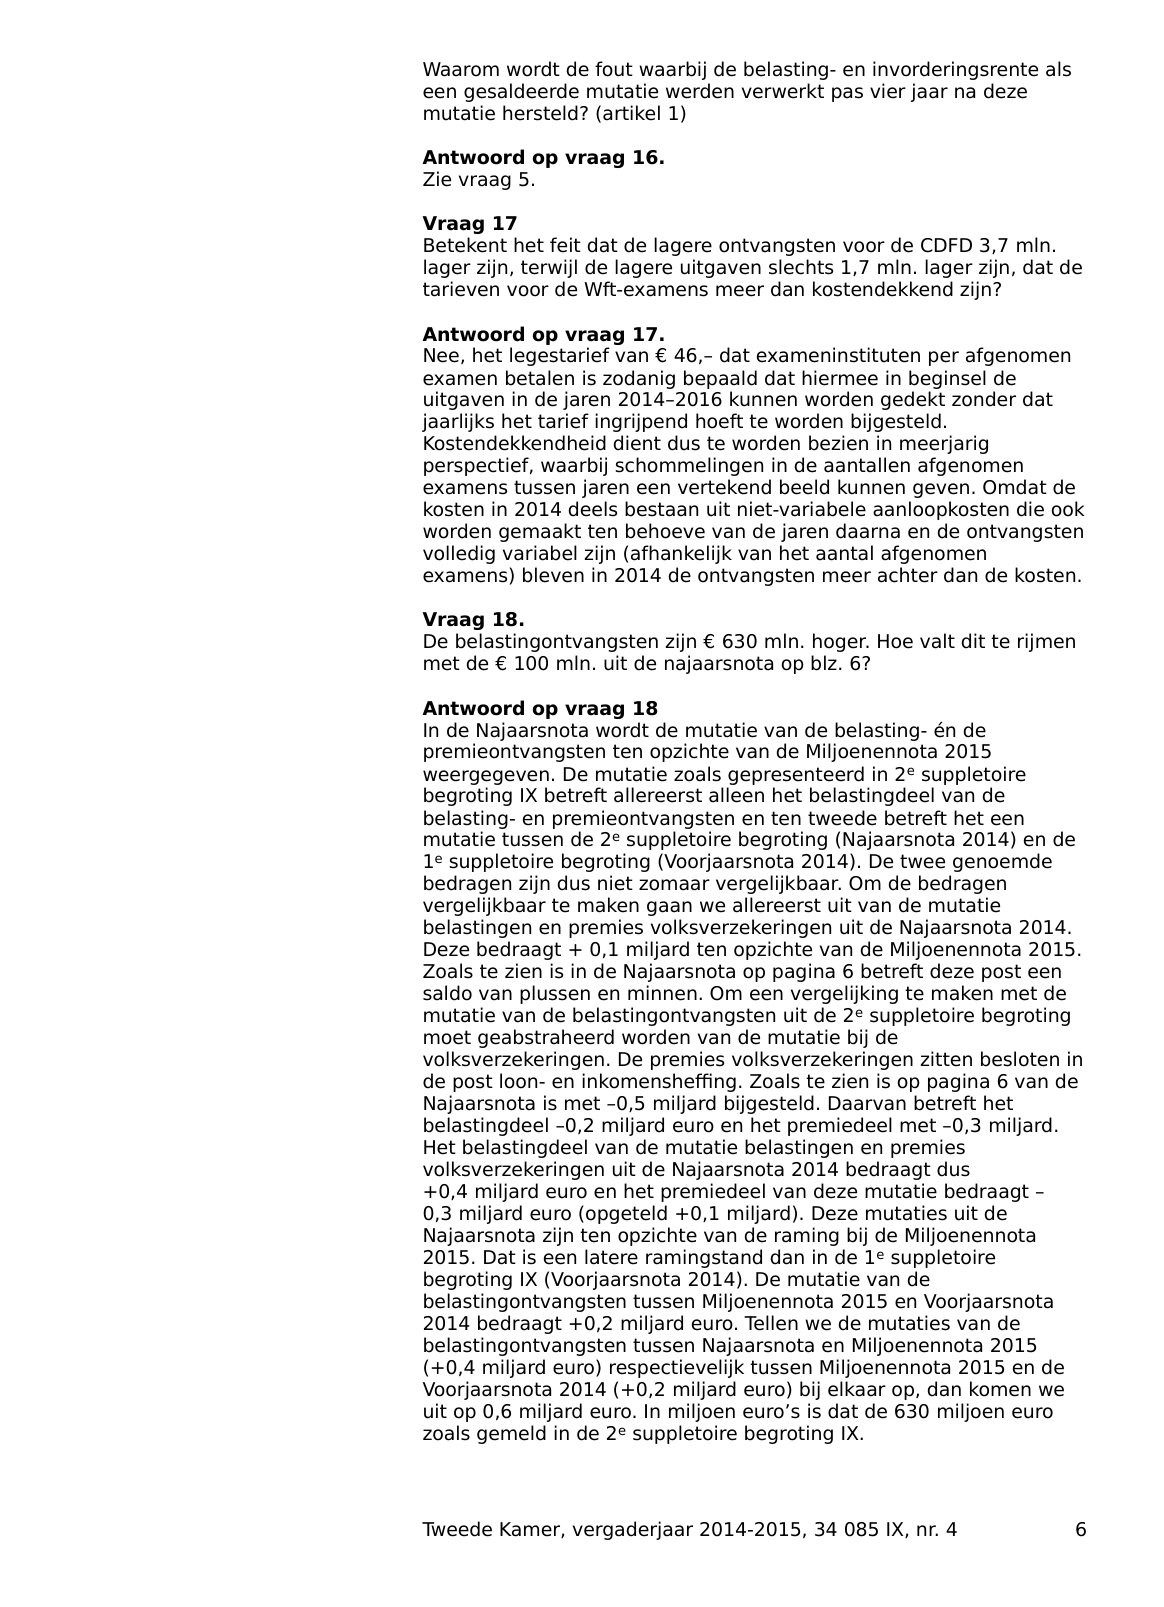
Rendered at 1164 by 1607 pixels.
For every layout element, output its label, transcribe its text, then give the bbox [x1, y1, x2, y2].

text De belastingontvangsten zijn € 630 mln. hoger. Hoe valt dit te rijmen met de € 100 mln. uit de najaarsnota op blz. 6? [422, 631, 1087, 675]
text Vraag 17 [422, 213, 1087, 235]
text Antwoord op vraag 16. [422, 147, 1087, 169]
text Betekent het feit dat de lagere ontvangsten voor de CDFD 3,7 mln. lager zijn, terwijl de lagere uitgaven slechts 1,7 mln. lager zijn, dat de tarieven voor de Wft-examens meer dan kostendekkend zijn? [422, 235, 1087, 301]
text Nee, het legestarief van € 46,– dat exameninstituten per afgenomen examen betalen is zodanig bepaald dat hiermee in beginsel de uitgaven in de jaren 2014–2016 kunnen worden gedekt zonder dat jaarlijks het tarief ingrijpend hoeft te worden bijgesteld. Kostendekkendheid dient dus te worden bezien in meerjarig perspectief, waarbij schommelingen in de aantallen afgenomen examens tussen jaren een vertekend beeld kunnen geven. Omdat de kosten in 2014 deels bestaan uit niet-variabele aanloopkosten die ook worden gemaakt ten behoeve van de jaren daarna en de ontvangsten volledig variabel zijn (afhankelijk van het aantal afgenomen examens) bleven in 2014 de ontvangsten meer achter dan de kosten. [422, 345, 1087, 587]
text Antwoord op vraag 18 [422, 697, 1087, 719]
text Zie vraag 5. [422, 169, 1087, 191]
text Antwoord op vraag 17. [422, 323, 1087, 345]
text Waarom wordt de fout waarbij de belasting- en invorderingsrente als een gesaldeerde mutatie werden verwerkt pas vier jaar na deze mutatie hersteld? (artikel 1) [422, 59, 1087, 125]
text In de Najaarsnota wordt de mutatie van de belasting- én de premieontvangsten ten opzichte van de Miljoenennota 2015 weergegeven. De mutatie zoals gepresenteerd in 2e suppletoire begroting IX betreft allereerst alleen het belastingdeel van de belasting- en premieontvangsten en ten tweede betreft het een mutatie tussen de 2e suppletoire begroting (Najaarsnota 2014) en de 1e suppletoire begroting (Voorjaarsnota 2014). De twee genoemde bedragen zijn dus niet zomaar vergelijkbaar. Om de bedragen vergelijkbaar te maken gaan we allereerst uit van de mutatie belastingen en premies volksverzekeringen uit de Najaarsnota 2014. Deze bedraagt + 0,1 miljard ten opzichte van de Miljoenennota 2015. Zoals te zien is in de Najaarsnota op pagina 6 betreft deze post een saldo van plussen en minnen. Om een vergelijking te maken met de mutatie van de belastingontvangsten uit de 2e suppletoire begroting moet geabstraheerd worden van de mutatie bij de volksverzekeringen. De premies volksverzekeringen zitten besloten in de post loon- en inkomensheffing. Zoals te zien is op pagina 6 van de Najaarsnota is met –0,5 miljard bijgesteld. Daarvan betreft het belastingdeel –0,2 miljard euro en het premiedeel met –0,3 miljard. Het belastingdeel van de mutatie belastingen en premies volksverzekeringen uit de Najaarsnota 2014 bedraagt dus +0,4 miljard euro en het premiedeel van deze mutatie bedraagt –0,3 miljard euro (opgeteld +0,1 miljard). Deze mutaties uit de Najaarsnota zijn ten opzichte van de raming bij de Miljoenennota 2015. Dat is een latere ramingstand dan in de 1e suppletoire begroting IX (Voorjaarsnota 2014). De mutatie van de belastingontvangsten tussen Miljoenennota 2015 en Voorjaarsnota 2014 bedraagt +0,2 miljard euro. Tellen we de mutaties van de belastingontvangsten tussen Najaarsnota en Miljoenennota 2015 (+0,4 miljard euro) respectievelijk tussen Miljoenennota 2015 en de Voorjaarsnota 2014 (+0,2 miljard euro) bij elkaar op, dan komen we uit op 0,6 miljard euro. In miljoen euro’s is dat de 630 miljoen euro zoals gemeld in de 2e suppletoire begroting IX. [422, 719, 1087, 1445]
text Vraag 18. [422, 609, 1087, 631]
